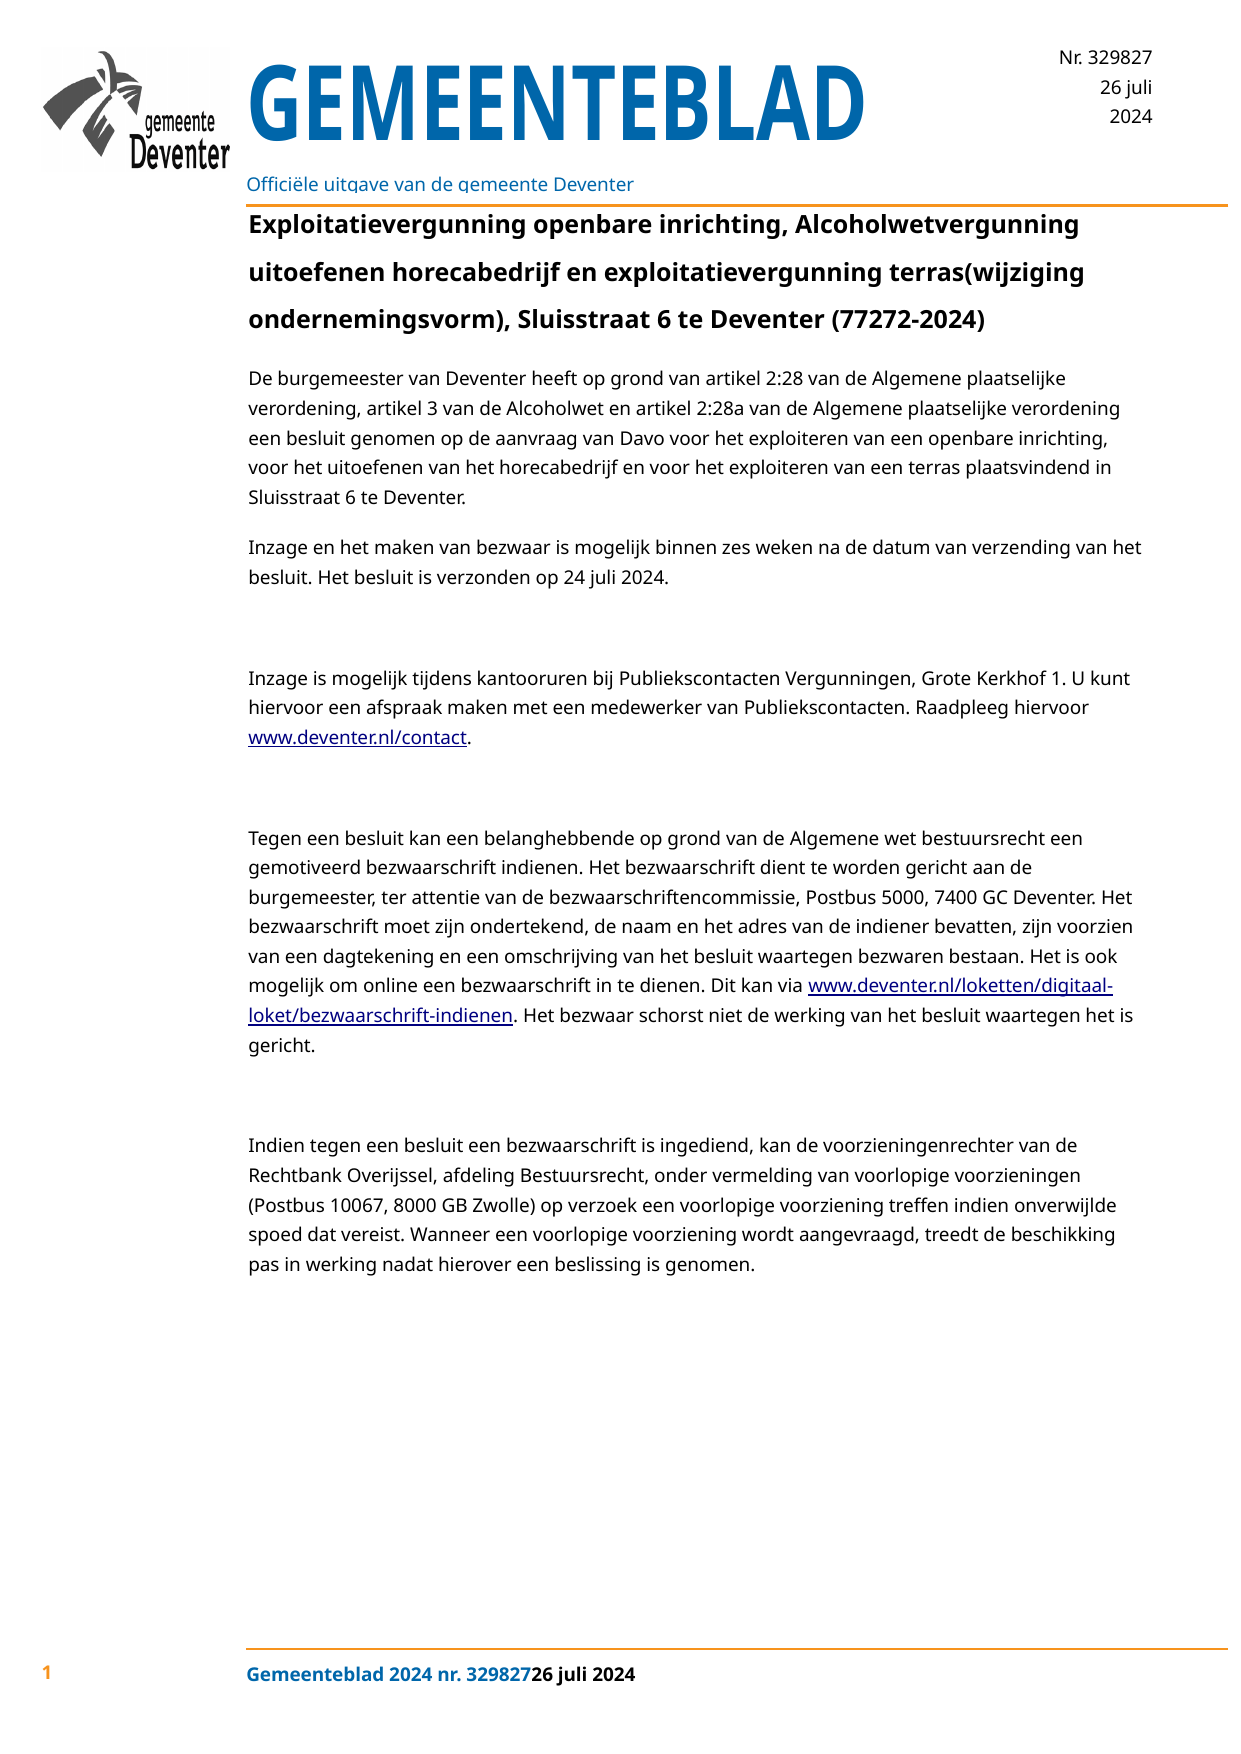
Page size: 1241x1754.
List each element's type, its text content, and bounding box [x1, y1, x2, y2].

text Tegen een besluit kan een belanghebbende op grond van de Algemene wet bestuursrecht een gemotiveerd bezwaarschrift indienen. Het bezwaarschrift dient te worden gericht aan de burgemeester, ter attentie van de bezwaarschriftencommissie, Postbus 5000, 7400 GC Deventer. Het bezwaarschrift moet zijn ondertekend, de naam en het adres van de indiener bevatten, zijn voorzien van een dagtekening en een omschrijving van het besluit waartegen bezwaren bestaan. Het is ook mogelijk om online een bezwaarschrift in te dienen. Dit kan via www.deventer.nl/loketten/digitaal-loket/bezwaarschrift-indienen. Het bezwaar schorst niet de werking van het besluit waartegen het is gericht. [248, 825, 1152, 1057]
text Indien tegen een besluit een bezwaarschrift is ingediend, kan de voorzieningenrechter van de Rechtbank Overijssel, afdeling Bestuursrecht, onder vermelding van voorlopige voorzieningen (Postbus 10067, 8000 GB Zwolle) op verzoek een voorlopige voorziening treffen indien onverwijlde spoed dat vereist. Wanneer een voorlopige voorziening wordt aangevraagd, treedt de beschikking pas in werking nadat hierover een beslissing is genomen. [248, 1133, 1152, 1277]
text Exploitatievergunning openbare inrichting, Alcoholwetvergunning uitoefenen horecabedrijf en exploitatievergunning terras(wijziging ondernemingsvorm), Sluisstraat 6 te Deventer (77272-2024) [248, 207, 1152, 336]
text Inzage en het maken van bezwaar is mogelijk binnen zes weken na de datum van verzending van het besluit. Het besluit is verzonden op 24 juli 2024. [248, 534, 1152, 589]
picture [41, 47, 231, 172]
text De burgemeester van Deventer heeft op grond van artikel 2:28 van de Algemene plaatselijke verordening, artikel 3 van de Alcoholwet en artikel 2:28a van de Algemene plaatselijke verordening een besluit genomen op de aanvraag van Davo voor het exploiteren van een openbare inrichting, voor het uitoefenen van het horecabedrijf en voor het exploiteren van een terras plaatsvindend in Sluisstraat 6 te Deventer. [248, 366, 1152, 509]
text Inzage is mogelijk tijdens kantooruren bij Publiekscontacten Vergunningen, Grote Kerkhof 1. U kunt hiervoor een afspraak maken met een medewerker van Publiekscontacten. Raadpleeg hiervoor www.deventer.nl/contact. [248, 665, 1152, 749]
